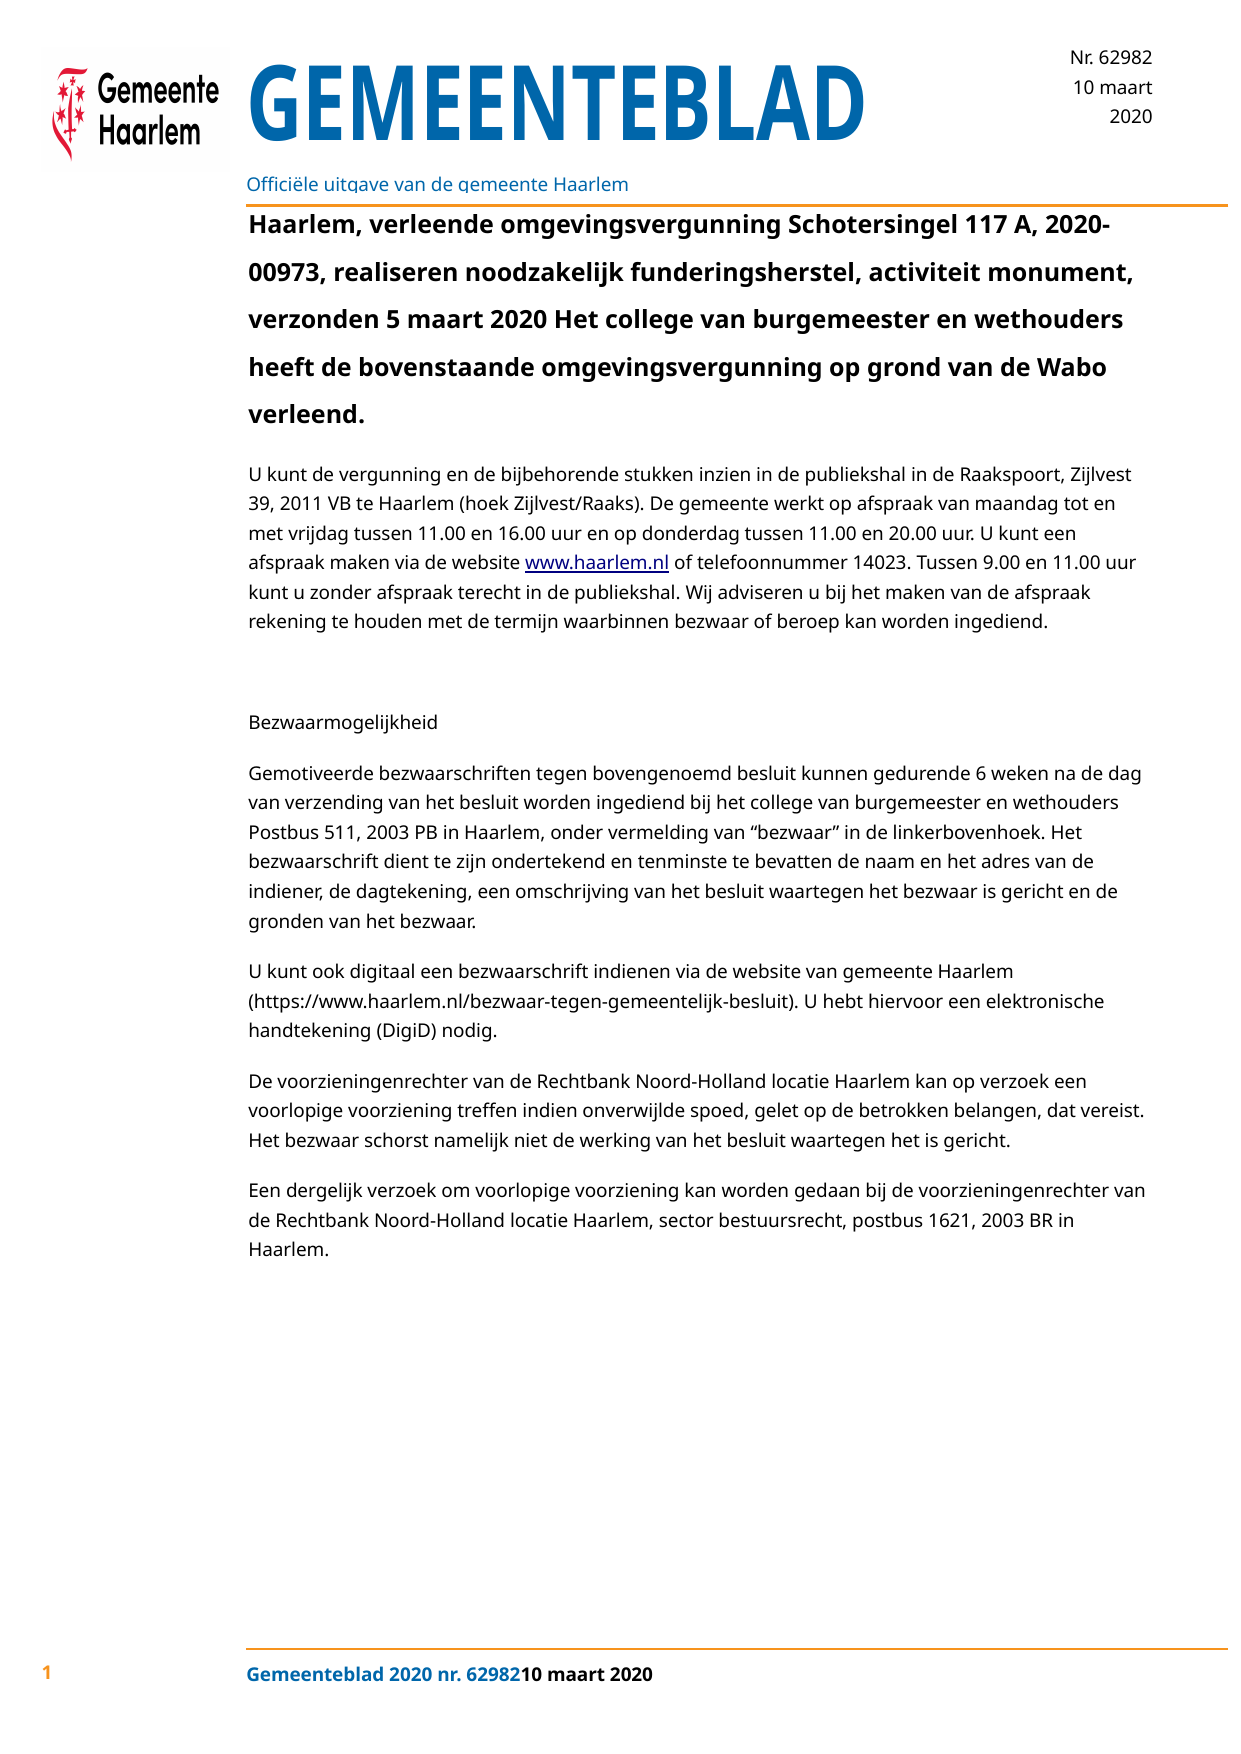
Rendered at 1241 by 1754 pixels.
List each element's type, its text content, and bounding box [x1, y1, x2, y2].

text U kunt de vergunning en de bijbehorende stukken inzien in de publiekshal in de Raakspoort, Zijlvest 39, 2011 VB te Haarlem (hoek Zijlvest/Raaks). De gemeente werkt op afspraak van maandag tot en met vrijdag tussen 11.00 en 16.00 uur en op donderdag tussen 11.00 en 20.00 uur. U kunt een afspraak maken via de website www.haarlem.nl of telefoonnummer 14023. Tussen 9.00 en 11.00 uur kunt u zonder afspraak terecht in de publiekshal. Wij adviseren u bij het maken van de afspraak rekening te houden met de termijn waarbinnen bezwaar of beroep kan worden ingediend. [248, 461, 1152, 634]
text Haarlem, verleende omgevingsvergunning Schotersingel 117 A, 2020-00973, realiseren noodzakelijk funderingsherstel, activiteit monument, verzonden 5 maart 2020 Het college van burgemeester en wethouders heeft de bovenstaande omgevingsvergunning op grond van de Wabo verleend. [248, 207, 1152, 431]
picture [41, 47, 231, 172]
text De voorzieningenrechter van de Rechtbank Noord-Holland locatie Haarlem kan op verzoek een voorlopige voorziening treffen indien onverwijlde spoed, gelet op de betrokken belangen, dat vereist. Het bezwaar schorst namelijk niet de werking van het besluit waartegen het is gericht. [248, 1068, 1152, 1153]
text U kunt ook digitaal een bezwaarschrift indienen via de website van gemeente Haarlem (https://www.haarlem.nl/bezwaar-tegen-gemeentelijk-besluit). U hebt hiervoor een elektronische handtekening (DigiD) nodig. [248, 958, 1152, 1043]
text Gemotiveerde bezwaarschriften tegen bovengenoemd besluit kunnen gedurende 6 weken na de dag van verzending van het besluit worden ingediend bij het college van burgemeester en wethouders Postbus 511, 2003 PB in Haarlem, onder vermelding van “bezwaar” in de linkerbovenhoek. Het bezwaarschrift dient te zijn ondertekend en tenminste te bevatten de naam en het adres van de indiener, de dagtekening, een omschrijving van het besluit waartegen het bezwaar is gericht en de gronden van het bezwaar. [248, 760, 1152, 933]
text Bezwaarmogelijkheid [248, 709, 1152, 735]
text Een dergelijk verzoek om voorlopige voorziening kan worden gedaan bij de voorzieningenrechter van de Rechtbank Noord-Holland locatie Haarlem, sector bestuursrecht, postbus 1621, 2003 BR in Haarlem. [248, 1177, 1152, 1262]
